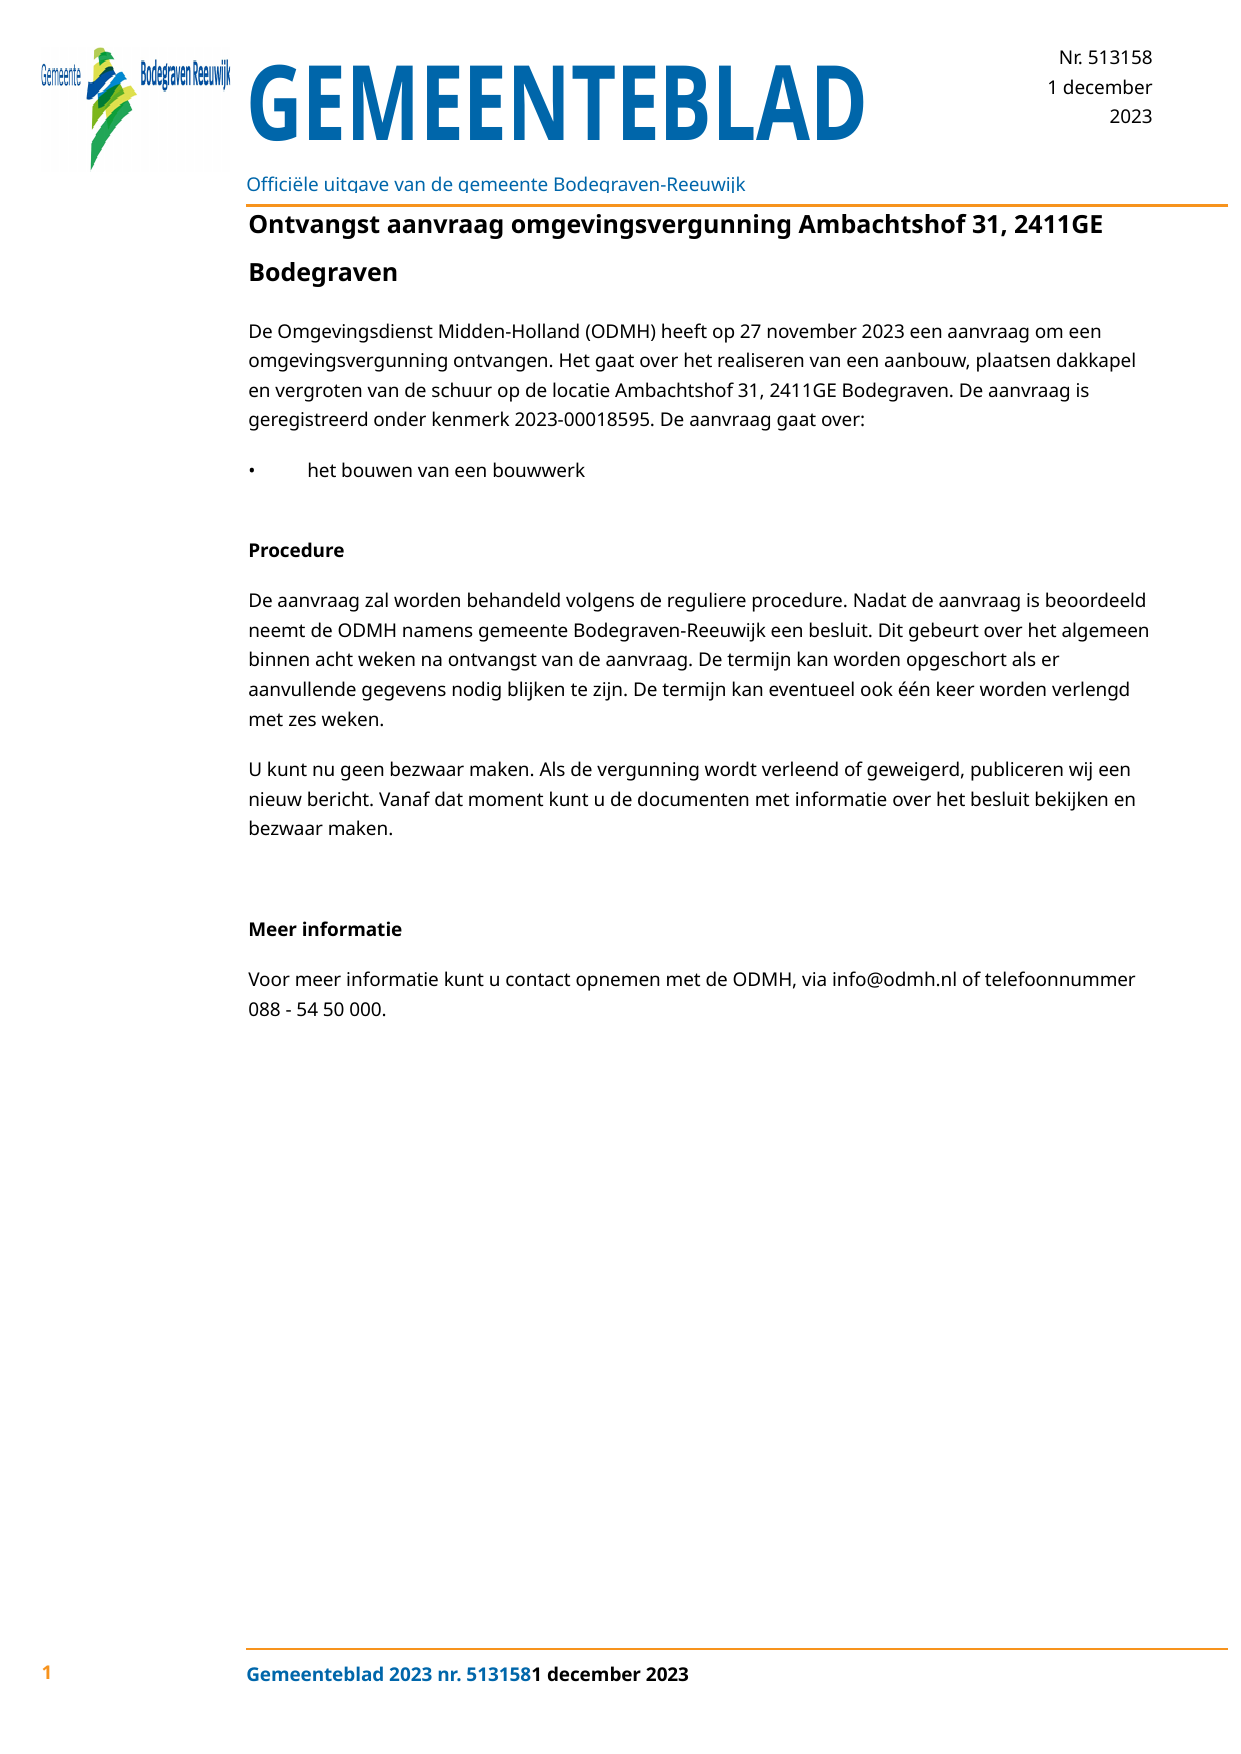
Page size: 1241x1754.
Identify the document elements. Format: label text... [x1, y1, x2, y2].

text De aanvraag zal worden behandeld volgens de reguliere procedure. Nadat de aanvraag is beoordeeld neemt de ODMH namens gemeente Bodegraven-Reeuwijk een besluit. Dit gebeurt over het algemeen binnen acht weken na ontvangst van de aanvraag. De termijn kan worden opgeschort als er aanvullende gegevens nodig blijken te zijn. De termijn kan eventueel ook één keer worden verlengd met zes weken. [248, 587, 1152, 732]
text Meer informatie [248, 916, 1152, 942]
text U kunt nu geen bezwaar maken. Als de vergunning wordt verleend of geweigerd, publiceren wij een nieuw bericht. Vanaf dat moment kunt u de documenten met informatie over het besluit bekijken en bezwaar maken. [248, 756, 1152, 841]
text De Omgevingsdienst Midden-Holland (ODMH) heeft op 27 november 2023 een aanvraag om een omgevingsvergunning ontvangen. Het gaat over het realiseren van een aanbouw, plaatsen dakkapel en vergroten van de schuur op de locatie Ambachtshof 31, 2411GE Bodegraven. De aanvraag is geregistreerd onder kenmerk 2023-00018595. De aanvraag gaat over: [248, 318, 1152, 432]
list het bouwen van een bouwwerk [248, 457, 1152, 483]
text Procedure [248, 537, 1152, 563]
text Ontvangst aanvraag omgevingsvergunning Ambachtshof 31, 2411GE Bodegraven [248, 207, 1152, 288]
text Voor meer informatie kunt u contact opnemen met de ODMH, via info@odmh.nl of telefoonnummer 088 - 54 50 000. [248, 967, 1152, 1022]
picture [41, 47, 231, 172]
